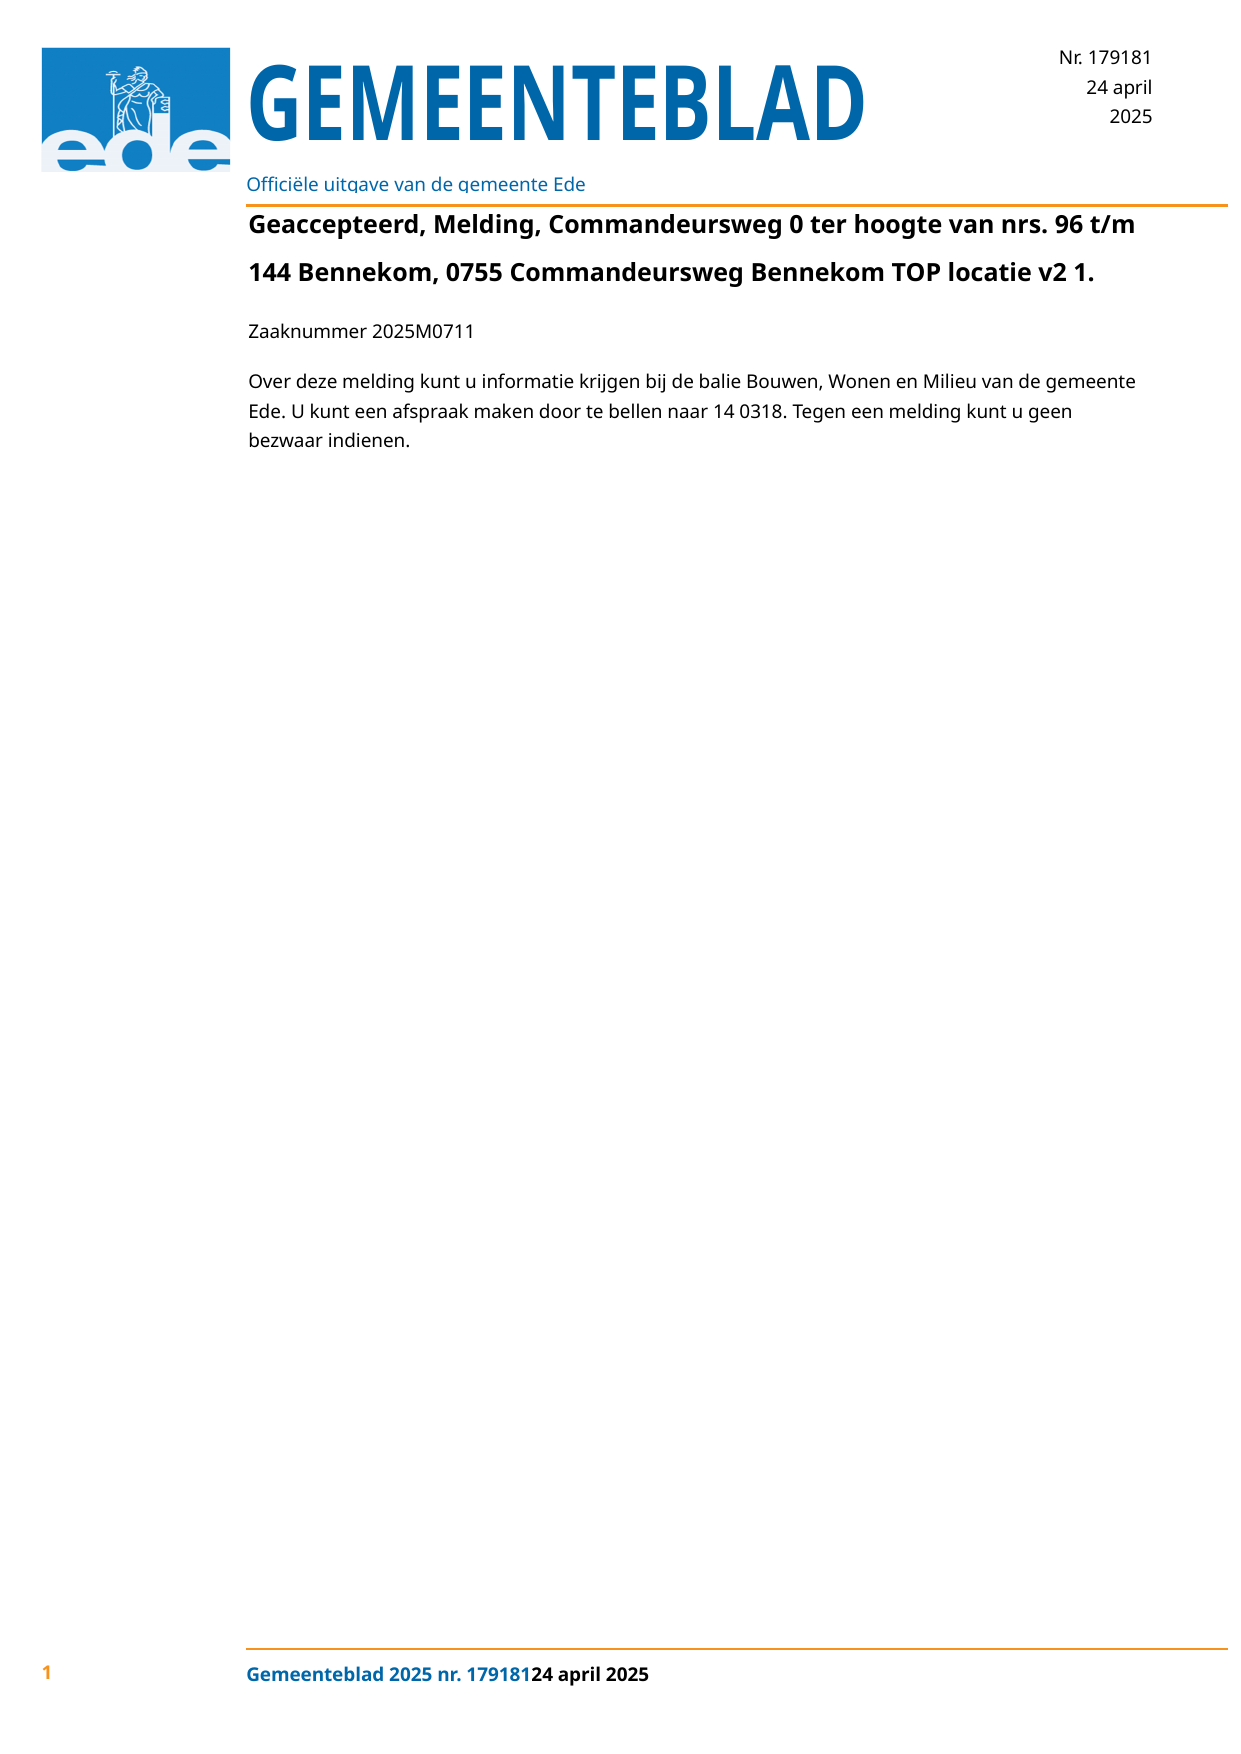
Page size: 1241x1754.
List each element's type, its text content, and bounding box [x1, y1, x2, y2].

text Geaccepteerd, Melding, Commandeursweg 0 ter hoogte van nrs. 96 t/m 144 Bennekom, 0755 Commandeursweg Bennekom TOP locatie v2 1. [248, 207, 1152, 288]
text Zaaknummer 2025M0711 [248, 318, 1152, 344]
text Over deze melding kunt u informatie krijgen bij de balie Bouwen, Wonen en Milieu van de gemeente Ede. U kunt een afspraak maken door te bellen naar 14 0318. Tegen een melding kunt u geen bezwaar indienen. [248, 368, 1152, 453]
picture [41, 47, 231, 172]
